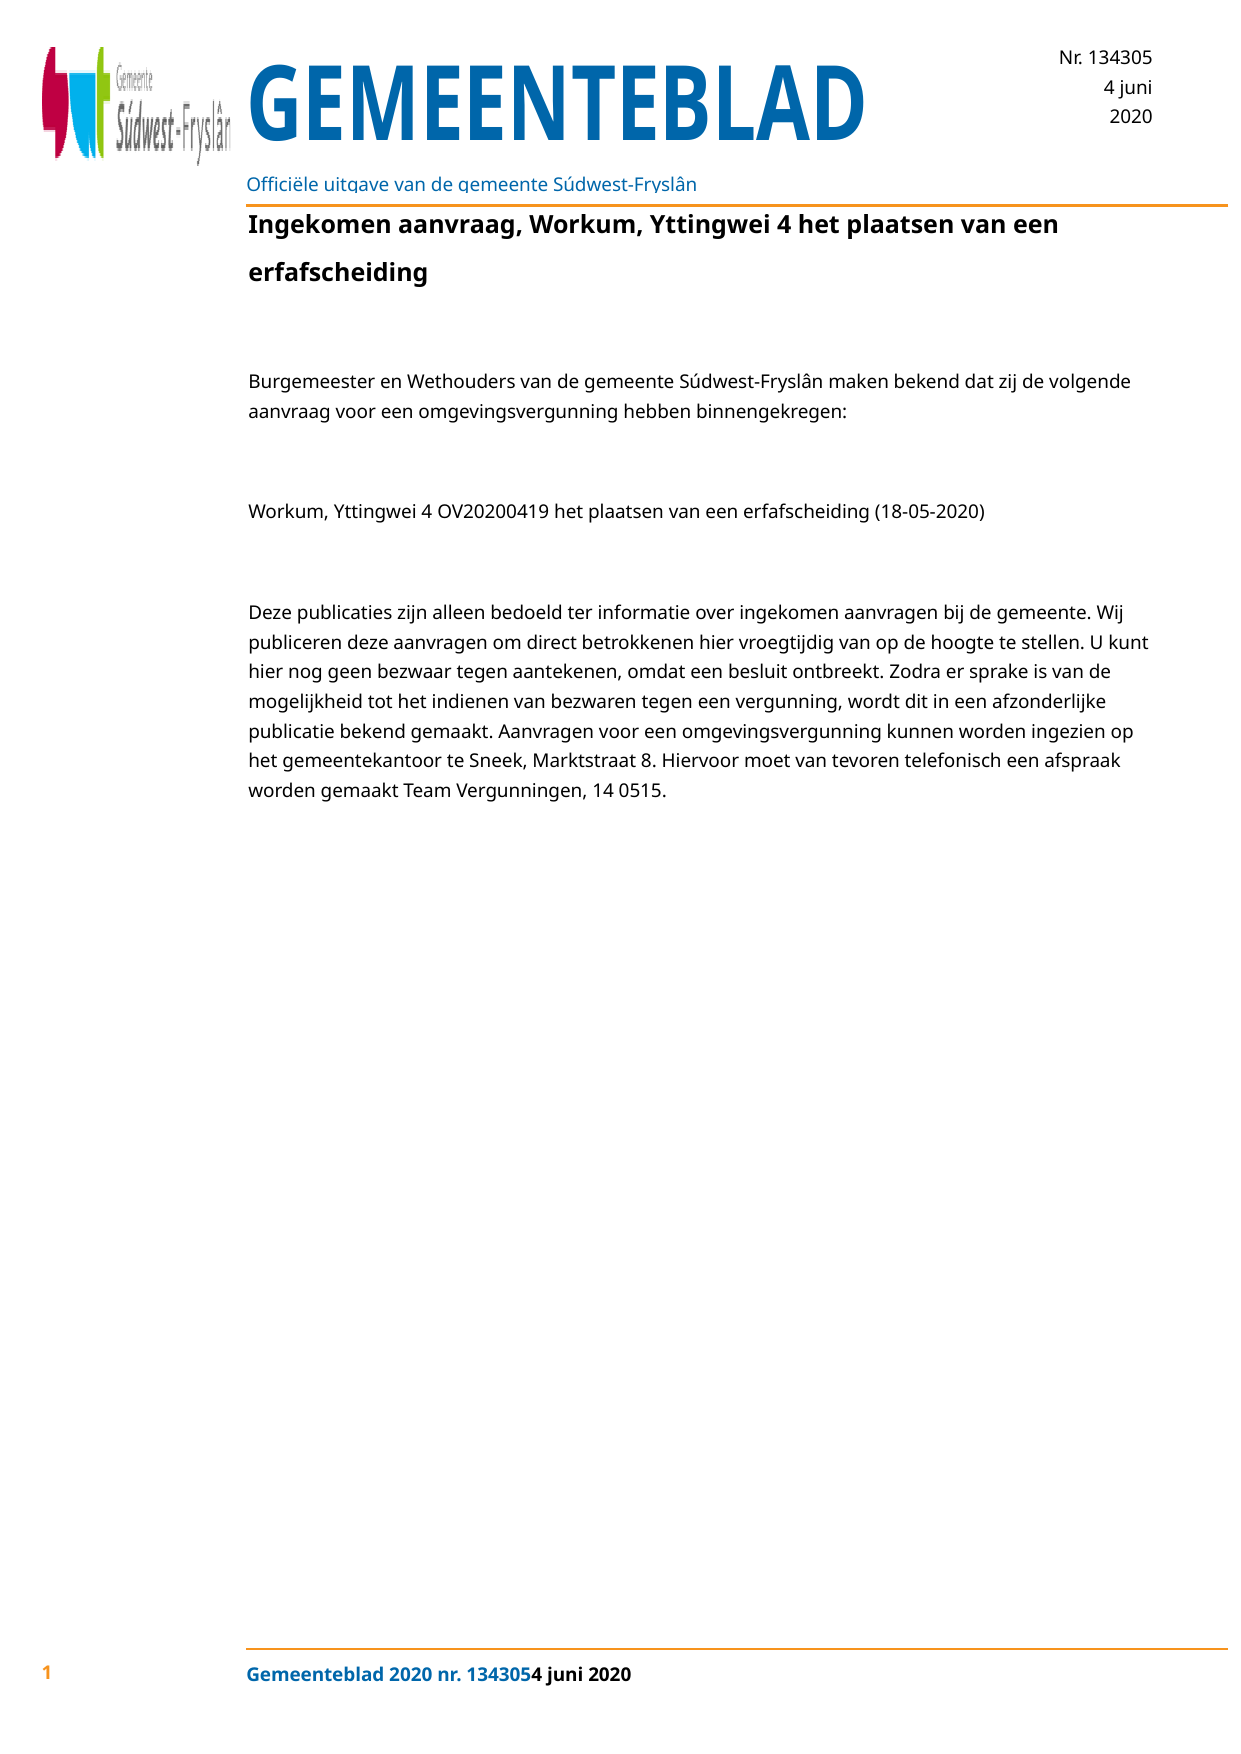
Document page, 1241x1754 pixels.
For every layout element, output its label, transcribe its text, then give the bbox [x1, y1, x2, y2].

text Ingekomen aanvraag, Workum, Yttingwei 4 het plaatsen van een erfafscheiding [248, 207, 1152, 288]
picture [41, 47, 231, 172]
text Deze publicaties zijn alleen bedoeld ter informatie over ingekomen aanvragen bij de gemeente. Wij publiceren deze aanvragen om direct betrokkenen hier vroegtijdig van op de hoogte te stellen. U kunt hier nog geen bezwaar tegen aantekenen, omdat een besluit ontbreekt. Zodra er sprake is van de mogelijkheid tot het indienen van bezwaren tegen een vergunning, wordt dit in een afzonderlijke publicatie bekend gemaakt. Aanvragen voor een omgevingsvergunning kunnen worden ingezien op het gemeentekantoor te Sneek, Marktstraat 8. Hiervoor moet van tevoren telefonisch een afspraak worden gemaakt Team Vergunningen, 14 0515. [248, 599, 1152, 803]
text Workum, Yttingwei 4 OV20200419 het plaatsen van een erfafscheiding (18-05-2020) [248, 499, 1152, 524]
text Burgemeester en Wethouders van de gemeente Súdwest-Fryslân maken bekend dat zij de volgende aanvraag voor een omgevingsvergunning hebben binnengekregen: [248, 368, 1152, 424]
